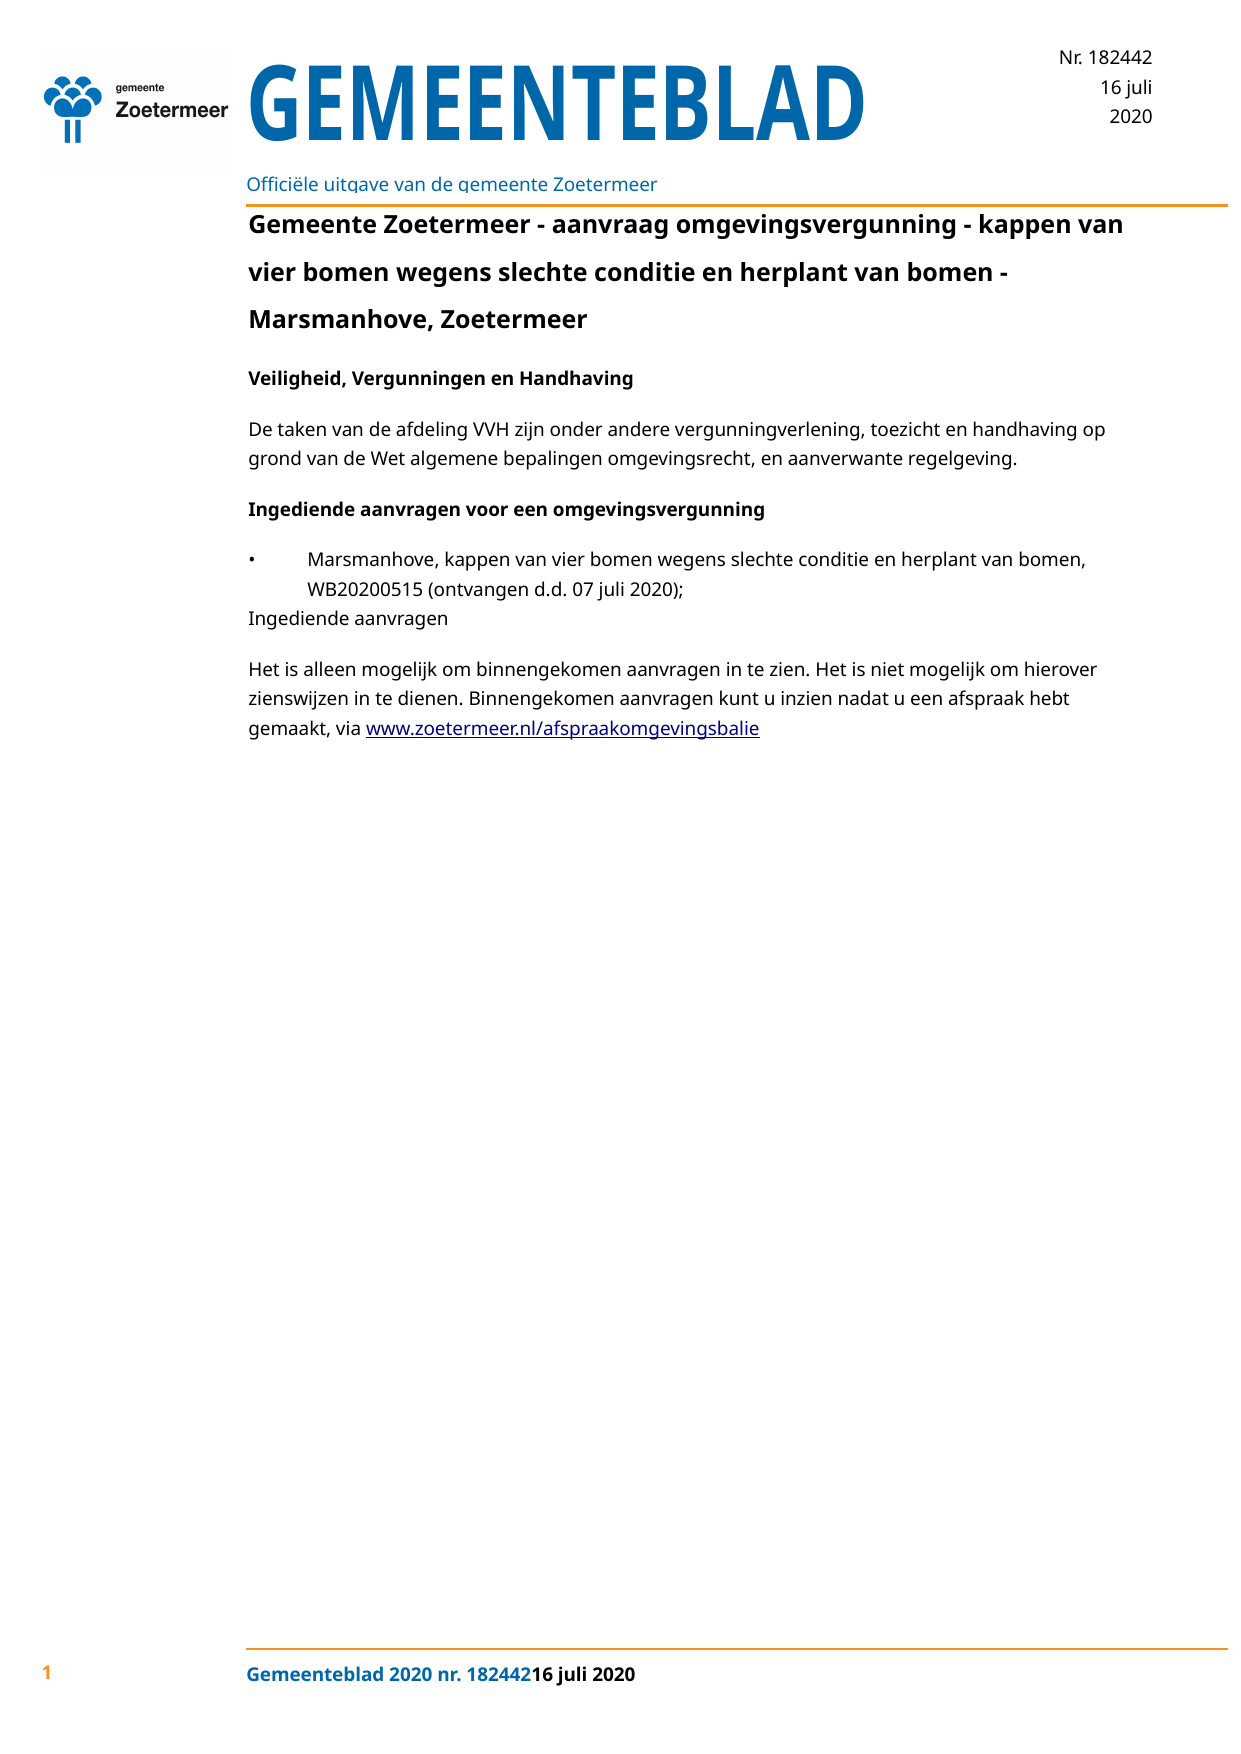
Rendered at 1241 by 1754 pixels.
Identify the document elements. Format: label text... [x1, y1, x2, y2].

text Gemeente Zoetermeer - aanvraag omgevingsvergunning - kappen van vier bomen wegens slechte conditie en herplant van bomen - Marsmanhove, Zoetermeer [248, 207, 1152, 336]
list Marsmanhove, kappen van vier bomen wegens slechte conditie en herplant van bomen, WB20200515 (ontvangen d.d. 07 juli 2020); [248, 546, 1152, 602]
text Ingediende aanvragen [248, 606, 1152, 631]
text De taken van de afdeling VVH zijn onder andere vergunningverlening, toezicht en handhaving op grond van de Wet algemene bepalingen omgevingsrecht, en aanverwante regelgeving. [248, 416, 1152, 471]
text Veiligheid, Vergunningen en Handhaving [248, 366, 1152, 391]
text Ingediende aanvragen voor een omgevingsvergunning [248, 496, 1152, 522]
text Het is alleen mogelijk om binnengekomen aanvragen in te zien. Het is niet mogelijk om hierover zienswijzen in te dienen. Binnengekomen aanvragen kunt u inzien nadat u een afspraak hebt gemaakt, via www.zoetermeer.nl/afspraakomgevingsbalie [248, 656, 1152, 741]
picture [41, 47, 231, 172]
